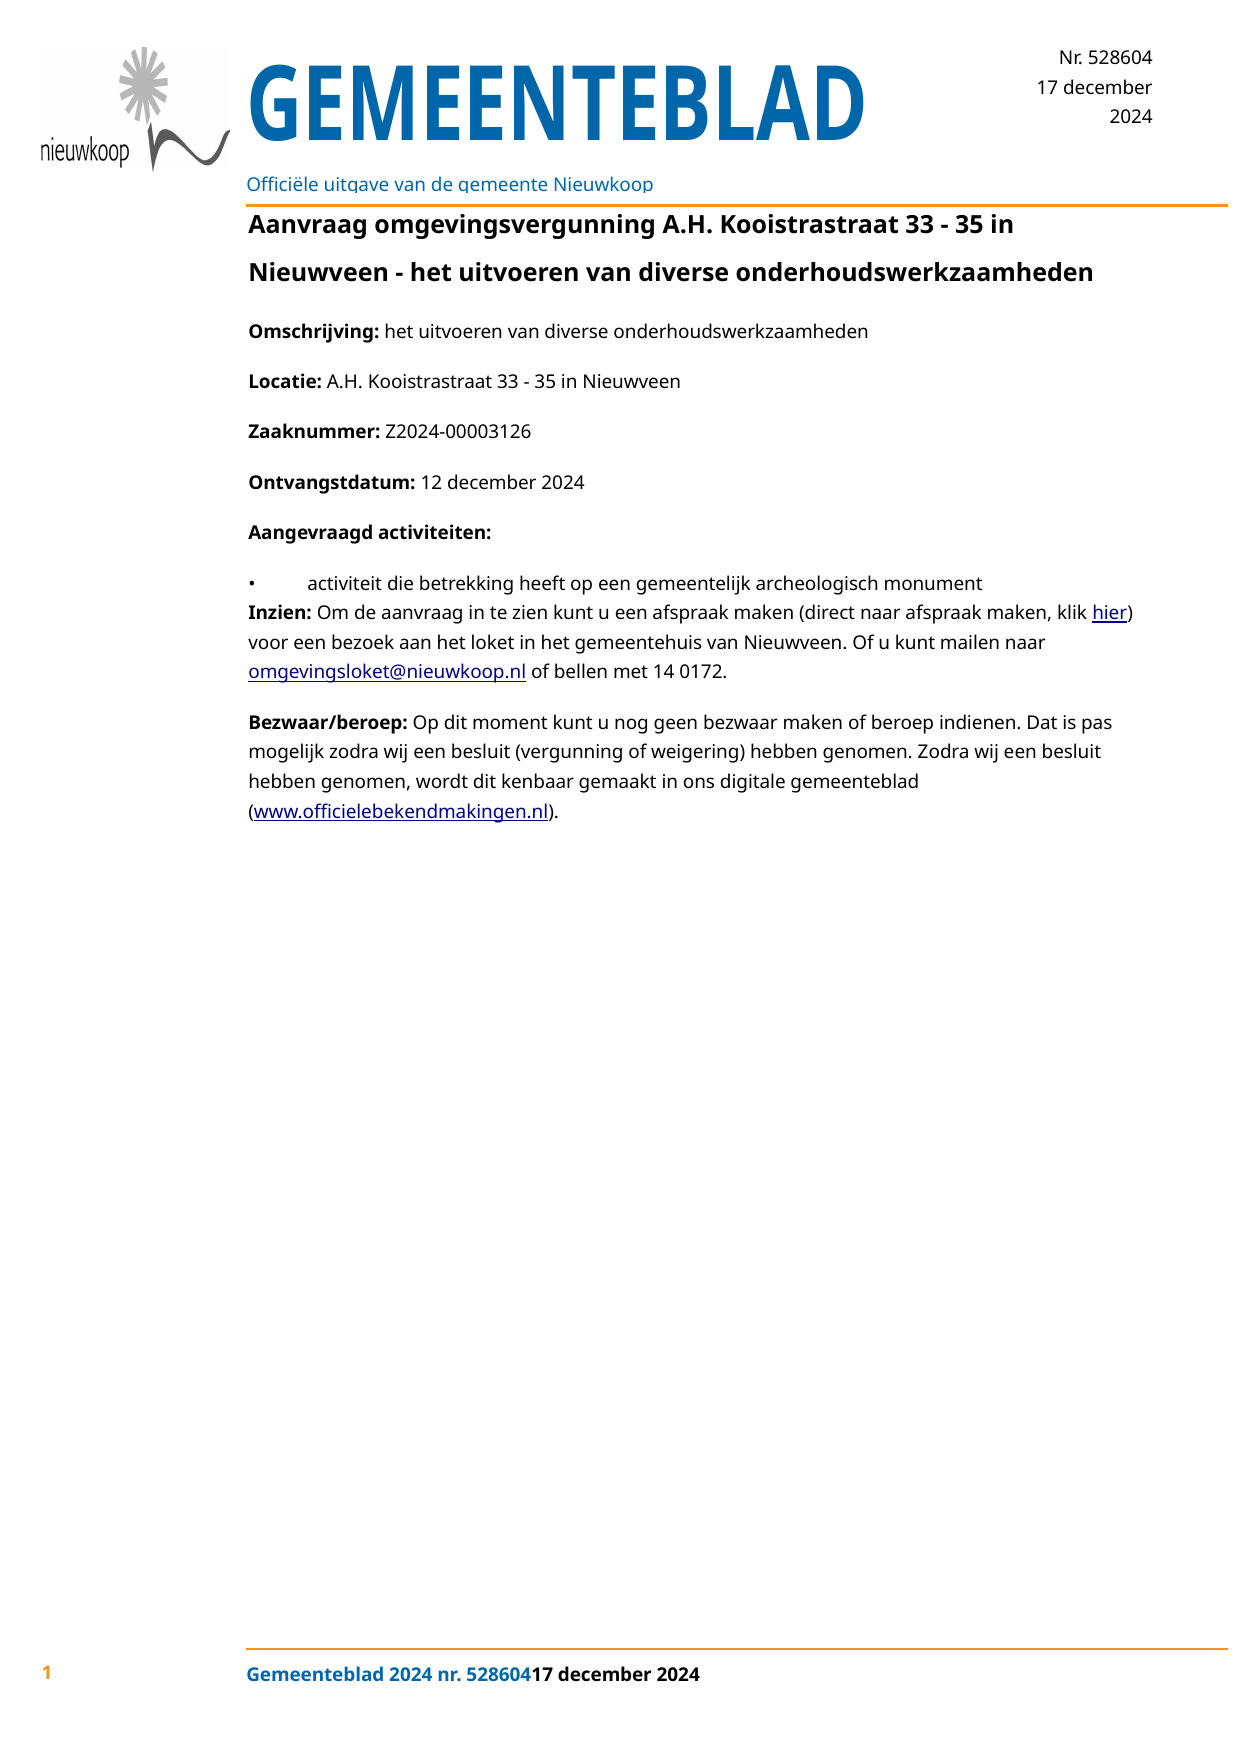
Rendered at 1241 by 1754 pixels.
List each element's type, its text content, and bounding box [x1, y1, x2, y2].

text Inzien: Om de aanvraag in te zien kunt u een afspraak maken (direct naar afspraak maken, klik hier) voor een bezoek aan het loket in het gemeentehuis van Nieuwveen. Of u kunt mailen naar omgevingsloket@nieuwkoop.nl of bellen met 14 0172. [248, 599, 1152, 684]
list activiteit die betrekking heeft op een gemeentelijk archeologisch monument [248, 570, 1152, 596]
picture [41, 47, 231, 172]
text Ontvangstdatum: 12 december 2024 [248, 469, 1152, 495]
text Zaaknummer: Z2024-00003126 [248, 419, 1152, 444]
text Bezwaar/beroep: Op dit moment kunt u nog geen bezwaar maken of beroep indienen. Dat is pas mogelijk zodra wij een besluit (vergunning of weigering) hebben genomen. Zodra wij een besluit hebben genomen, wordt dit kenbaar gemaakt in ons digitale gemeenteblad (www.officielebekendmakingen.nl). [248, 709, 1152, 824]
text Locatie: A.H. Kooistrastraat 33 - 35 in Nieuwveen [248, 368, 1152, 394]
text Aangevraagd activiteiten: [248, 519, 1152, 545]
text Aanvraag omgevingsvergunning A.H. Kooistrastraat 33 - 35 in Nieuwveen - het uitvoeren van diverse onderhoudswerkzaamheden [248, 207, 1152, 288]
text Omschrijving: het uitvoeren van diverse onderhoudswerkzaamheden [248, 318, 1152, 344]
